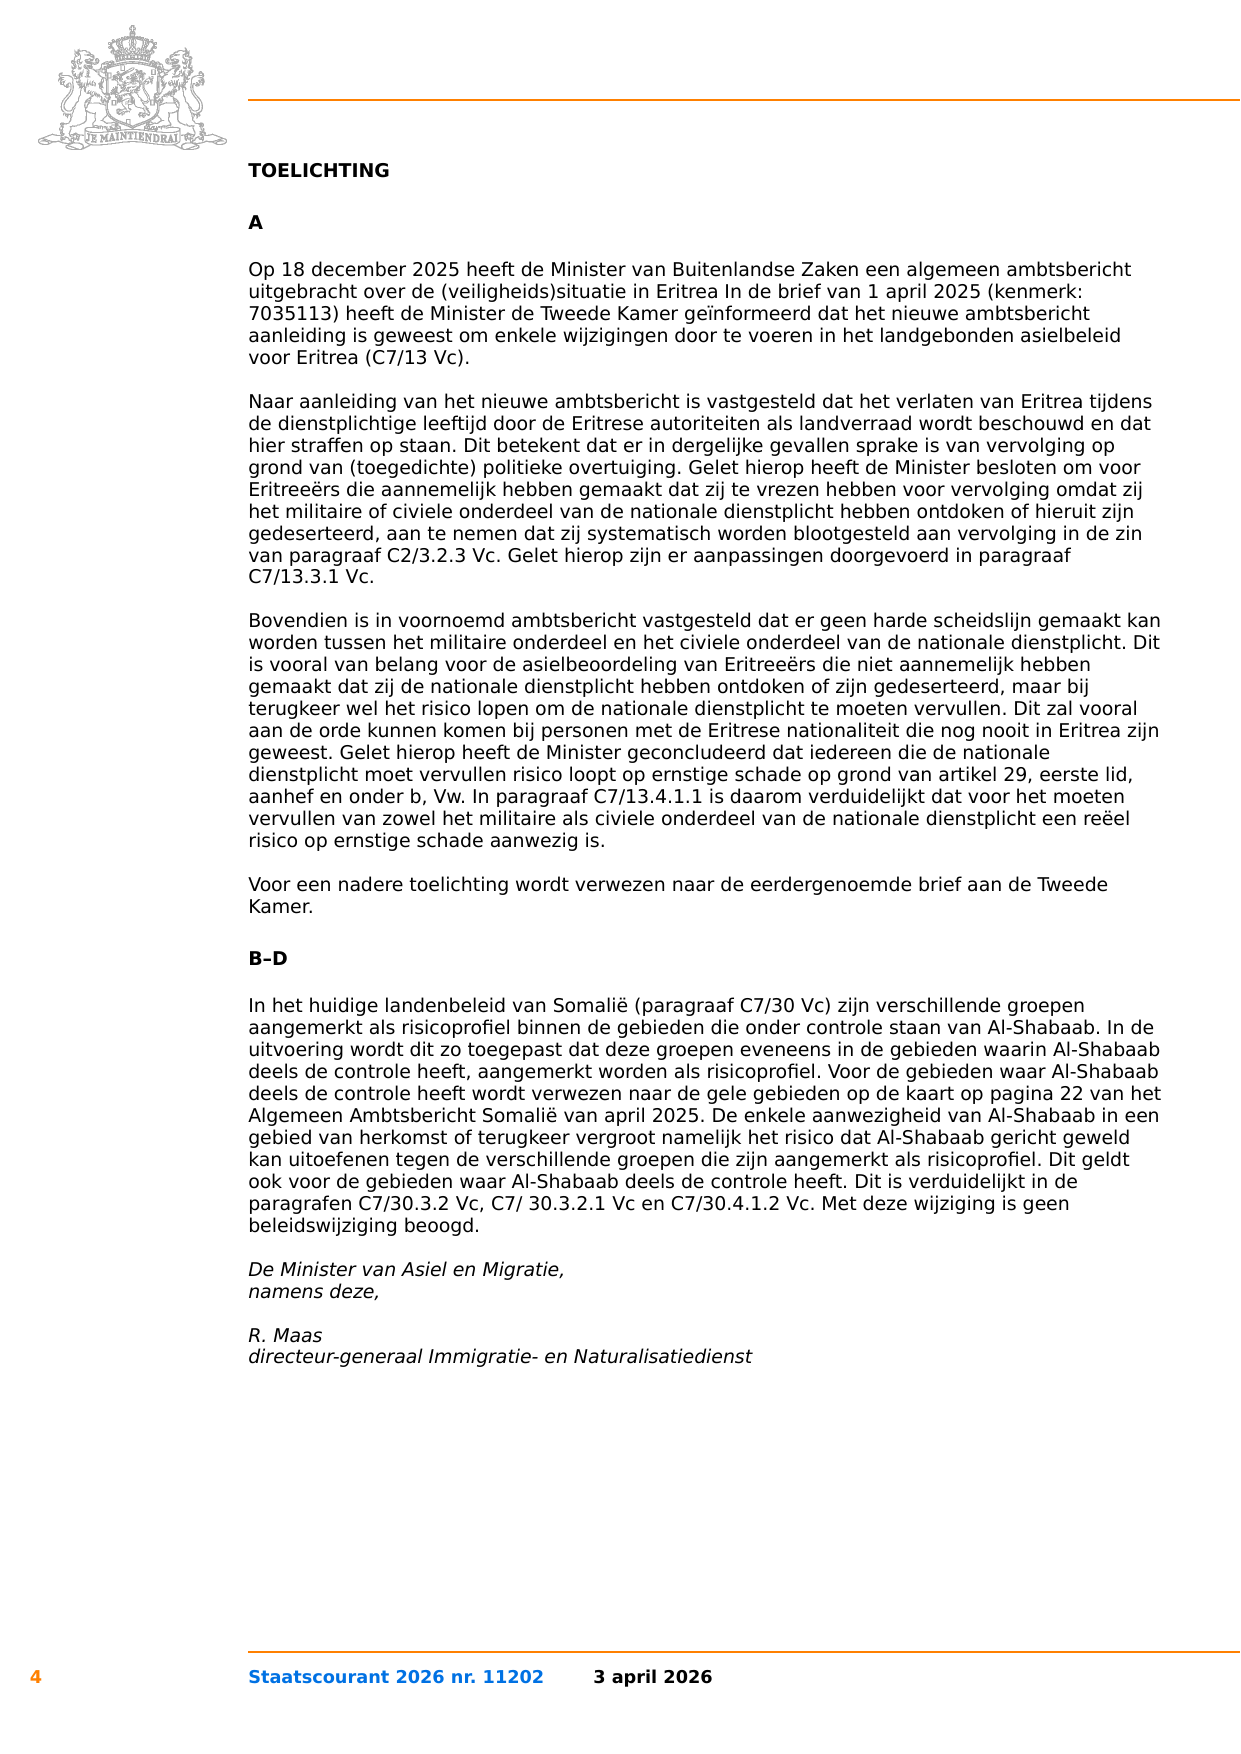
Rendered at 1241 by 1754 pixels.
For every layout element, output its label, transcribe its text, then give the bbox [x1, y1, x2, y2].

text De Minister van Asiel en Migratie, namens deze, R. Maas directeur-generaal Immigratie- en Naturalisatiedienst [248, 1258, 1163, 1368]
text Naar aanleiding van het nieuwe ambtsbericht is vastgesteld dat het verlaten van Eritrea tijdens de dienstplichtige leeftijd door de Eritrese autoriteiten als landverraad wordt beschouwd en dat hier straffen op staan. Dit betekent dat er in dergelijke gevallen sprake is van vervolging op grond van (toegedichte) politieke overtuiging. Gelet hierop heeft de Minister besloten om voor Eritreeërs die aannemelijk hebben gemaakt dat zij te vrezen hebben voor vervolging omdat zij het militaire of civiele onderdeel van de nationale dienstplicht hebben ontdoken of hieruit zijn gedeserteerd, aan te nemen dat zij systematisch worden blootgesteld aan vervolging in de zin van paragraaf C2/3.2.3 Vc. Gelet hierop zijn er aanpassingen doorgevoerd in paragraaf C7/13.3.1 Vc. [248, 391, 1163, 588]
subtitle A [248, 212, 1163, 234]
text Op 18 december 2025 heeft de Minister van Buitenlandse Zaken een algemeen ambtsbericht uitgebracht over de (veiligheids)situatie in Eritrea In de brief van 1 april 2025 (kenmerk: 7035113) heeft de Minister de Tweede Kamer geïnformeerd dat het nieuwe ambtsbericht aanleiding is geweest om enkele wijzigingen door te voeren in het landgebonden asielbeleid voor Eritrea (C7/13 Vc). [248, 259, 1163, 369]
subtitle TOELICHTING [248, 160, 1163, 182]
subtitle B–D [248, 948, 1163, 970]
text In het huidige landenbeleid van Somalië (paragraaf C7/30 Vc) zijn verschillende groepen aangemerkt als risicoprofiel binnen de gebieden die onder controle staan van Al-Shabaab. In de uitvoering wordt dit zo toegepast dat deze groepen eveneens in de gebieden waarin Al-Shabaab deels de controle heeft, aangemerkt worden als risicoprofiel. Voor de gebieden waar Al-Shabaab deels de controle heeft wordt verwezen naar de gele gebieden op de kaart op pagina 22 van het Algemeen Ambtsbericht Somalië van april 2025. De enkele aanwezigheid van Al-Shabaab in een gebied van herkomst of terugkeer vergroot namelijk het risico dat Al-Shabaab gericht geweld kan uitoefenen tegen de verschillende groepen die zijn aangemerkt als risicoprofiel. Dit geldt ook voor de gebieden waar Al-Shabaab deels de controle heeft. Dit is verduidelijkt in de paragrafen C7/30.3.2 Vc, C7/ 30.3.2.1 Vc en C7/30.4.1.2 Vc. Met deze wijziging is geen beleidswijziging beoogd. [248, 995, 1163, 1237]
text Bovendien is in voornoemd ambtsbericht vastgesteld dat er geen harde scheidslijn gemaakt kan worden tussen het militaire onderdeel en het civiele onderdeel van de nationale dienstplicht. Dit is vooral van belang voor de asielbeoordeling van Eritreeërs die niet aannemelijk hebben gemaakt dat zij de nationale dienstplicht hebben ontdoken of zijn gedeserteerd, maar bij terugkeer wel het risico lopen om de nationale dienstplicht te moeten vervullen. Dit zal vooral aan de orde kunnen komen bij personen met de Eritrese nationaliteit die nog nooit in Eritrea zijn geweest. Gelet hierop heeft de Minister geconcludeerd dat iedereen die de nationale dienstplicht moet vervullen risico loopt op ernstige schade op grond van artikel 29, eerste lid, aanhef en onder b, Vw. In paragraaf C7/13.4.1.1 is daarom verduidelijkt dat voor het moeten vervullen van zowel het militaire als civiele onderdeel van de nationale dienstplicht een reëel risico op ernstige schade aanwezig is. [248, 610, 1163, 852]
text Voor een nadere toelichting wordt verwezen naar de eerdergenoemde brief aan de Tweede Kamer. [248, 874, 1163, 918]
picture [38, 25, 227, 150]
